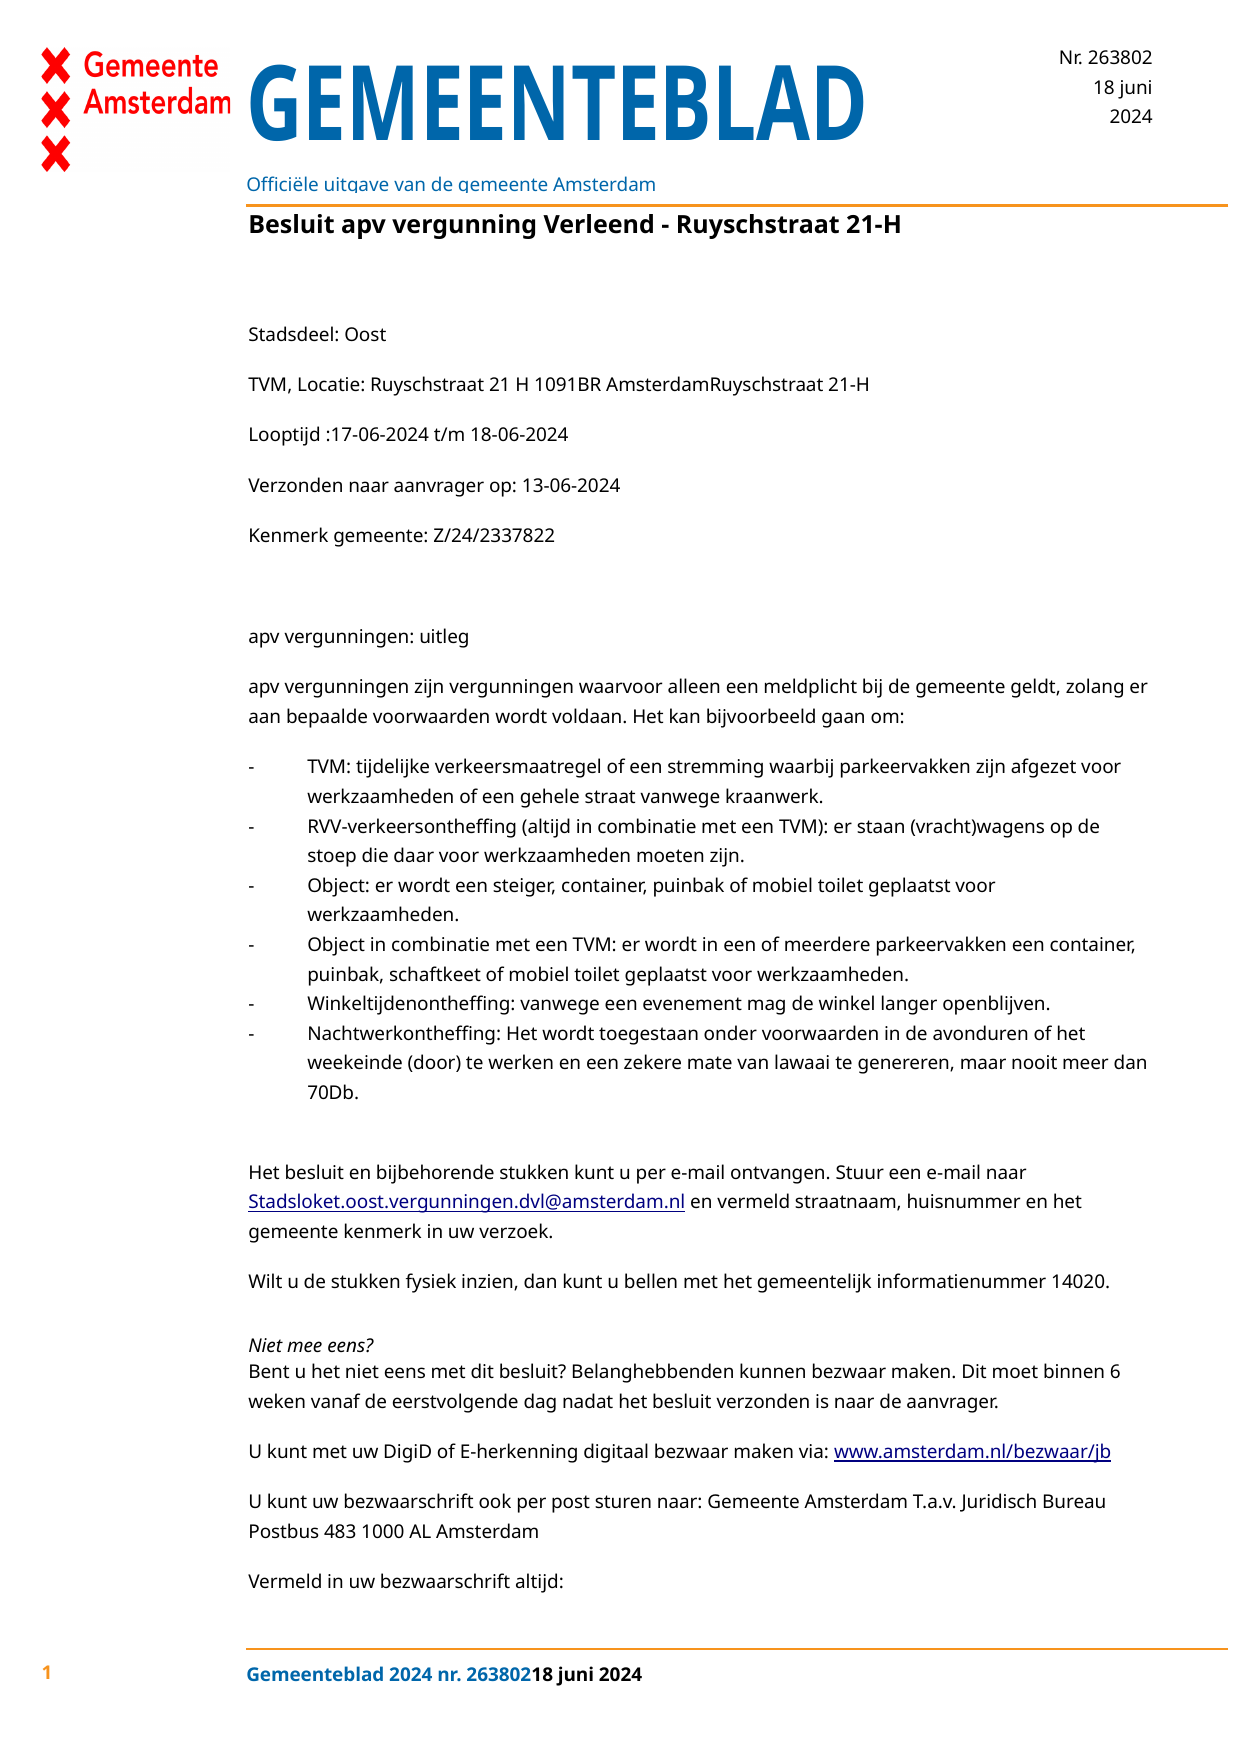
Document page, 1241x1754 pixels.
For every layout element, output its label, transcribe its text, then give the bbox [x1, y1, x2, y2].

text apv vergunningen zijn vergunningen waarvoor alleen een meldplicht bij de gemeente geldt, zolang er aan bepaalde voorwaarden wordt voldaan. Het kan bijvoorbeeld gaan om: [248, 674, 1152, 729]
text Het besluit en bijbehorende stukken kunt u per e-mail ontvangen. Stuur een e-mail naar Stadsloket.oost.vergunningen.dvl@amsterdam.nl en vermeld straatnaam, huisnummer en het gemeente kenmerk in uw verzoek. [248, 1159, 1152, 1244]
text Stadsdeel: Oost [248, 321, 1152, 346]
text Bent u het niet eens met dit besluit? Belanghebbenden kunnen bezwaar maken. Dit moet binnen 6 weken vanaf de eerstvolgende dag nadat het besluit verzonden is naar de aanvrager. [248, 1358, 1152, 1414]
text Wilt u de stukken fysiek inzien, dan kunt u bellen met het gemeentelijk informatienummer 14020. [248, 1269, 1152, 1294]
text Looptijd :17-06-2024 t/m 18-06-2024 [248, 422, 1152, 447]
text Vermeld in uw bezwaarschrift altijd: [248, 1569, 1152, 1594]
text U kunt met uw DigiD of E-herkenning digitaal bezwaar maken via: www.amsterdam.nl/bezwaar/jb [248, 1438, 1152, 1464]
text U kunt uw bezwaarschrift ook per post sturen naar: Gemeente Amsterdam T.a.v. Juridisch Bureau Postbus 483 1000 AL Amsterdam [248, 1489, 1152, 1544]
list Object in combinatie met een TVM: er wordt in een of meerdere parkeervakken een container, puinbak, schaftkeet of mobiel toilet geplaatst voor werkzaamheden. [248, 931, 1152, 986]
list RVV-verkeersontheffing (altijd in combinatie met een TVM): er staan (vracht)wagens op de stoep die daar voor werkzaamheden moeten zijn. [248, 813, 1152, 868]
text Niet mee eens? [248, 1333, 1152, 1358]
list Winkeltijdenontheffing: vanwege een evenement mag de winkel langer openblijven. [248, 990, 1152, 1016]
text apv vergunningen: uitleg [248, 623, 1152, 649]
text Verzonden naar aanvrager op: 13-06-2024 [248, 472, 1152, 498]
text TVM, Locatie: Ruyschstraat 21 H 1091BR AmsterdamRuyschstraat 21-H [248, 371, 1152, 397]
list Nachtwerkontheffing: Het wordt toegestaan onder voorwaarden in de avonduren of het weekeinde (door) te werken en een zekere mate van lawaai te genereren, maar nooit meer dan 70Db. [248, 1020, 1152, 1105]
list Object: er wordt een steiger, container, puinbak of mobiel toilet geplaatst voor werkzaamheden. [248, 872, 1152, 927]
picture [41, 47, 231, 172]
list TVM: tijdelijke verkeersmaatregel of een stremming waarbij parkeervakken zijn afgezet voor werkzaamheden of een gehele straat vanwege kraanwerk. [248, 754, 1152, 809]
text Besluit apv vergunning Verleend - Ruyschstraat 21-H [248, 207, 1152, 241]
text Kenmerk gemeente: Z/24/2337822 [248, 522, 1152, 548]
